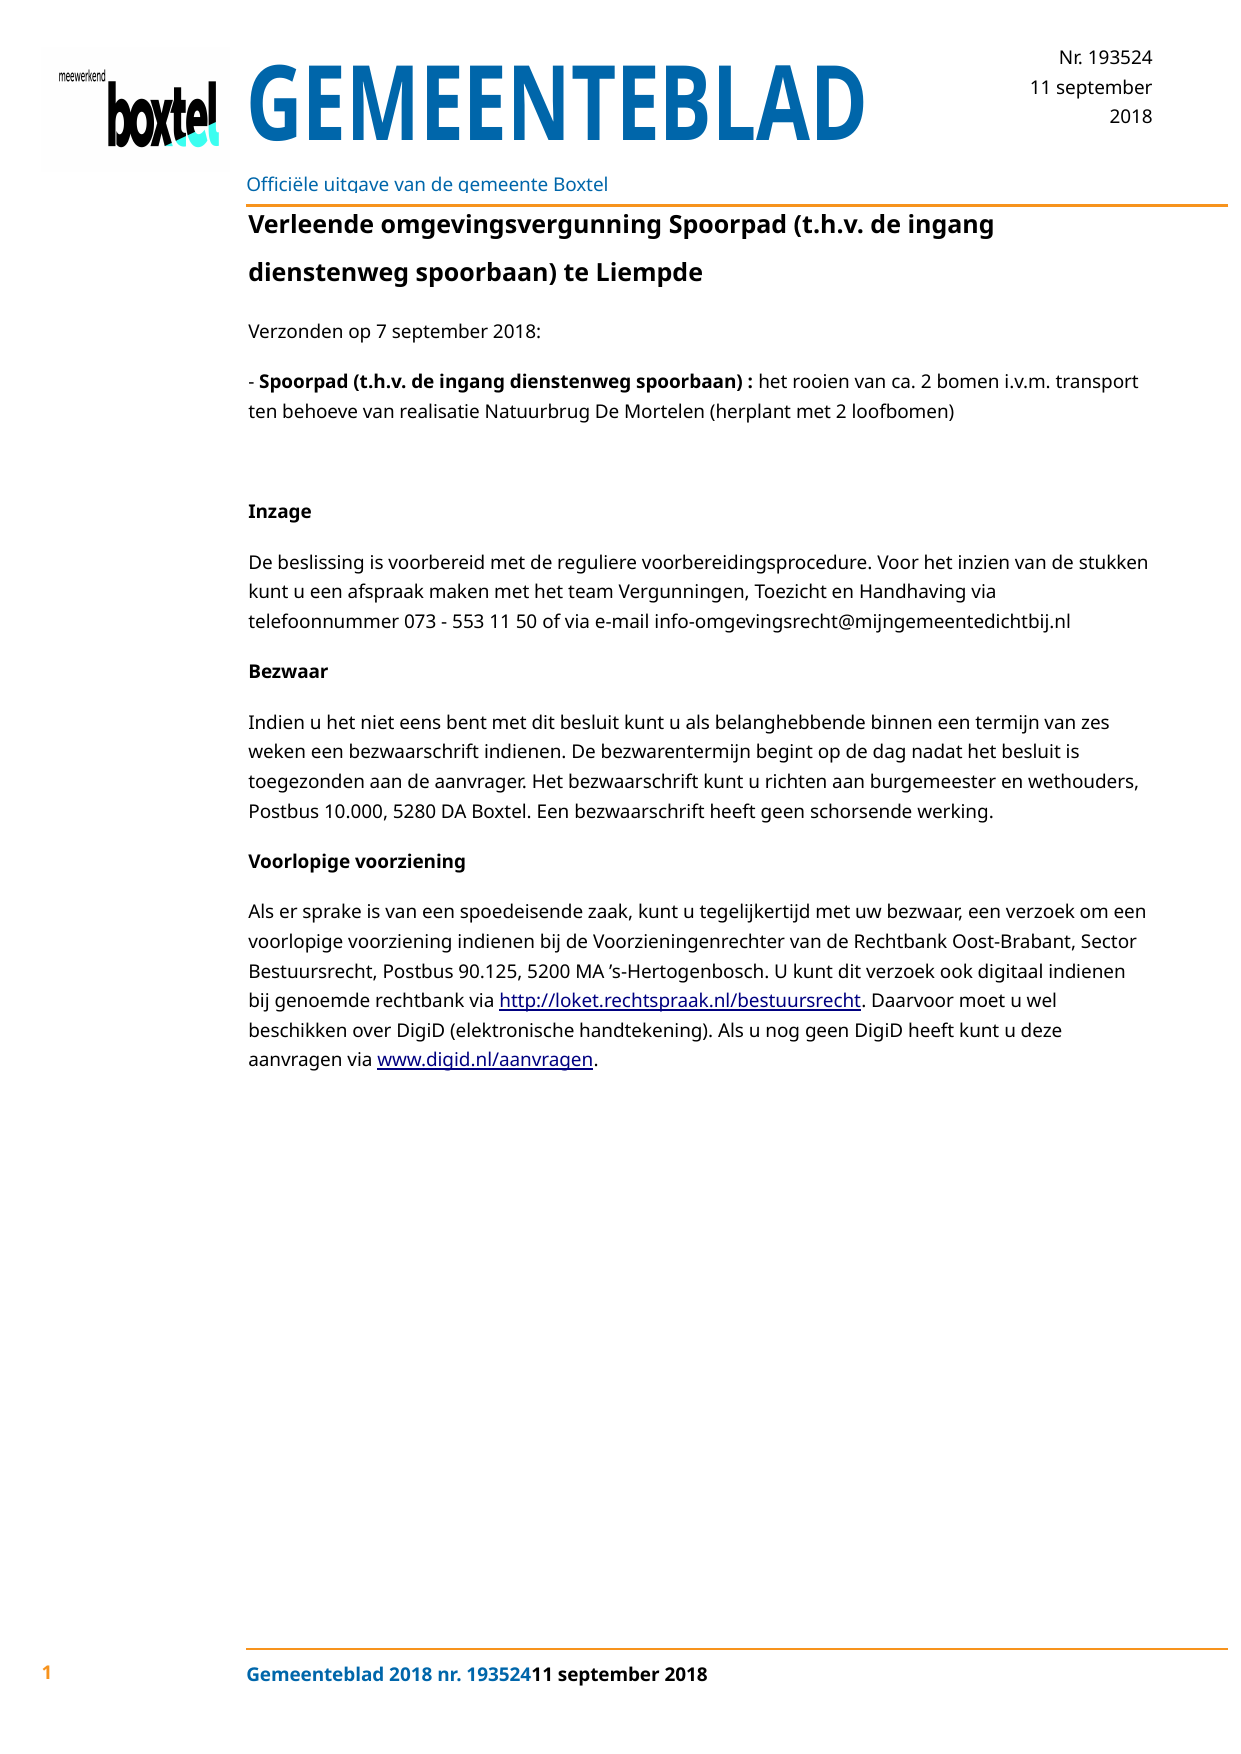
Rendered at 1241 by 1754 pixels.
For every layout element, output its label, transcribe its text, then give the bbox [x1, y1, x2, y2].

text - Spoorpad (t.h.v. de ingang dienstenweg spoorbaan) : het rooien van ca. 2 bomen i.v.m. transport ten behoeve van realisatie Natuurbrug De Mortelen (herplant met 2 loofbomen) [248, 368, 1152, 424]
text Verleende omgevingsvergunning Spoorpad (t.h.v. de ingang dienstenweg spoorbaan) te Liempde [248, 207, 1152, 288]
text Voorlopige voorziening [248, 848, 1152, 874]
text Verzonden op 7 september 2018: [248, 318, 1152, 344]
text De beslissing is voorbereid met de reguliere voorbereidingsprocedure. Voor het inzien van de stukken kunt u een afspraak maken met het team Vergunningen, Toezicht en Handhaving via telefoonnummer 073 - 553 11 50 of via e-mail info-omgevingsrecht@mijngemeentedichtbij.nl [248, 549, 1152, 634]
text Bezwaar [248, 659, 1152, 684]
text Inzage [248, 499, 1152, 524]
text Indien u het niet eens bent met dit besluit kunt u als belanghebbende binnen een termijn van zes weken een bezwaarschrift indienen. De bezwarentermijn begint op de dag nadat het besluit is toegezonden aan de aanvrager. Het bezwaarschrift kunt u richten aan burgemeester en wethouders, Postbus 10.000, 5280 DA Boxtel. Een bezwaarschrift heeft geen schorsende werking. [248, 709, 1152, 824]
picture [41, 47, 231, 172]
text Als er sprake is van een spoedeisende zaak, kunt u tegelijkertijd met uw bezwaar, een verzoek om een voorlopige voorziening indienen bij de Voorzieningenrechter van de Rechtbank Oost-Brabant, Sector Bestuursrecht, Postbus 90.125, 5200 MA ’s-Hertogenbosch. U kunt dit verzoek ook digitaal indienen bij genoemde rechtbank via http://loket.rechtspraak.nl/bestuursrecht. Daarvoor moet u wel beschikken over DigiD (elektronische handtekening). Als u nog geen DigiD heeft kunt u deze aanvragen via www.digid.nl/aanvragen. [248, 899, 1152, 1072]
